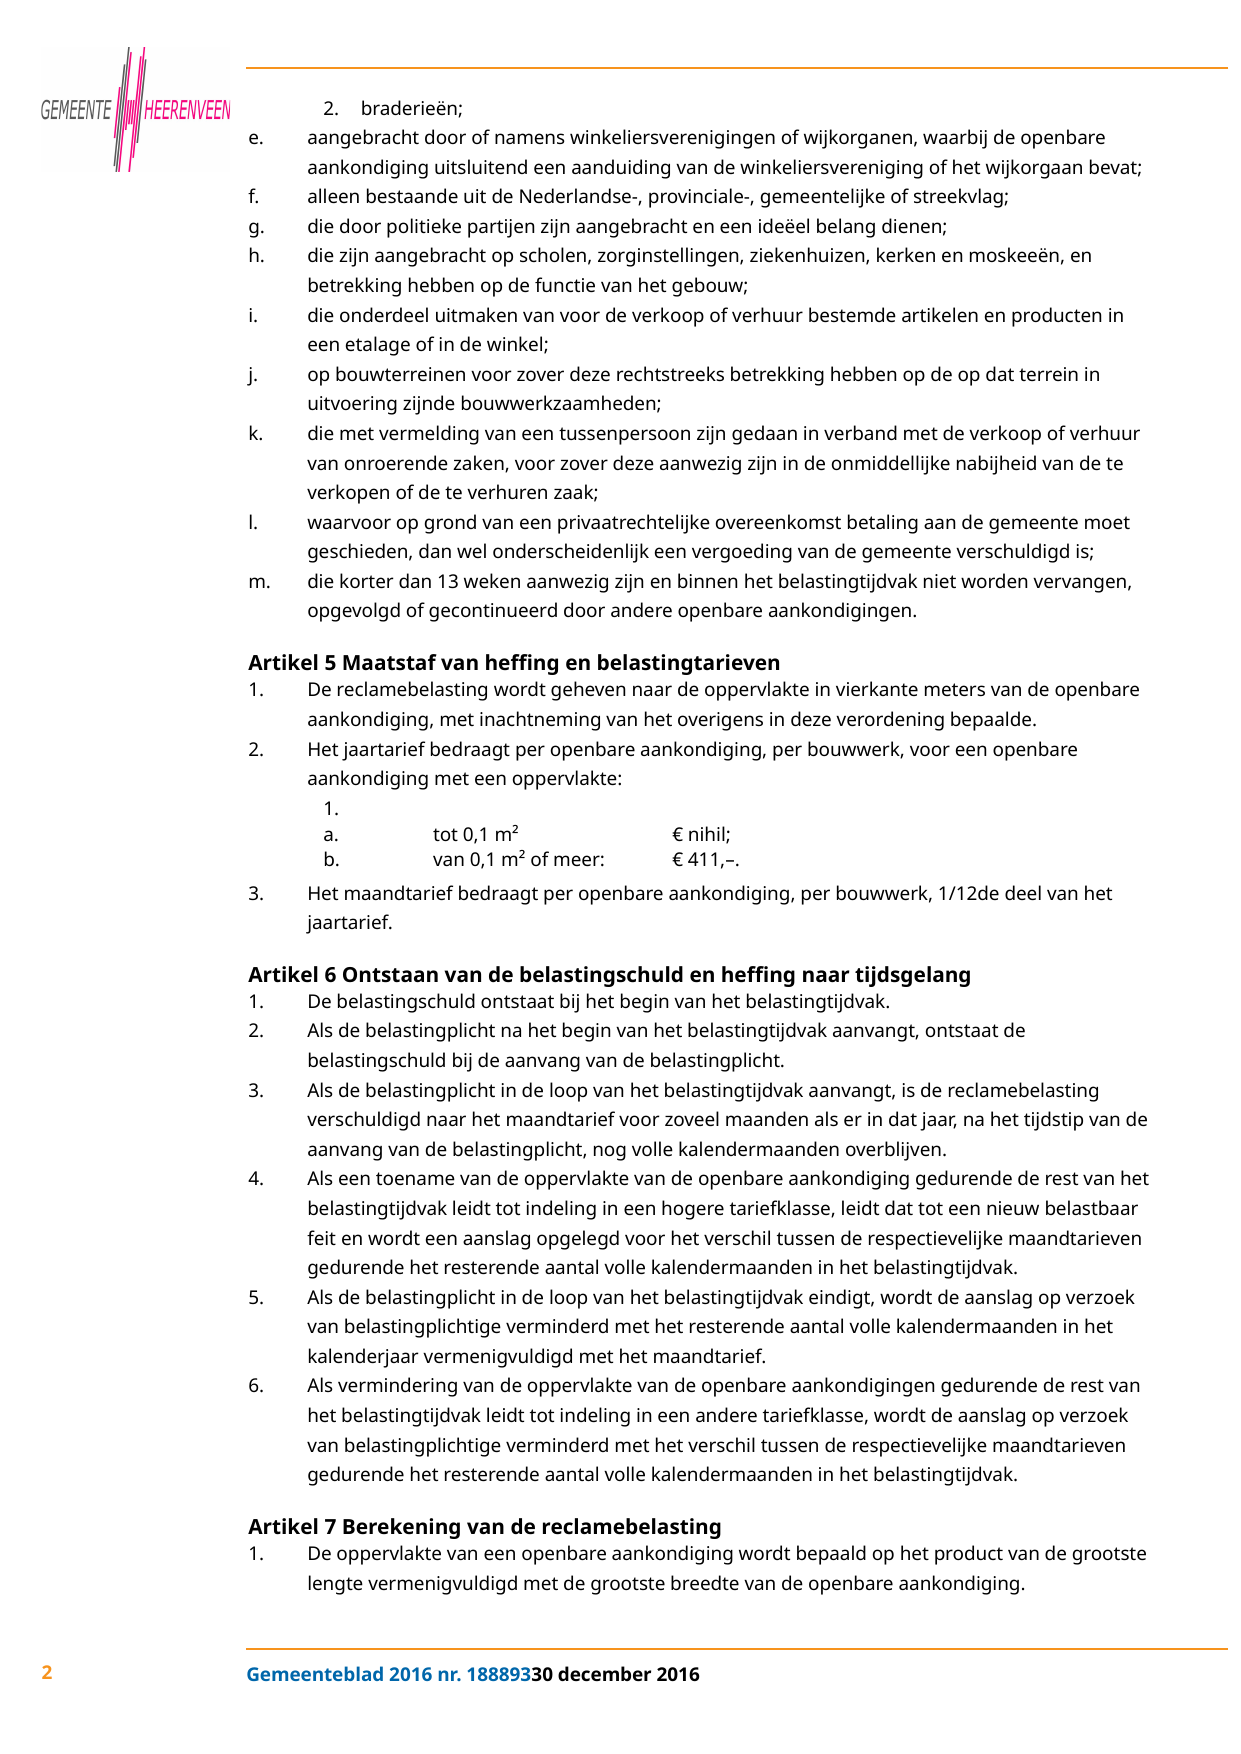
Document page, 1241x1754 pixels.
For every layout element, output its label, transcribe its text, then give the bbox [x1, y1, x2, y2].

list die korter dan 13 weken aanwezig zijn en binnen het belastingtijdvak niet worden vervangen, opgevolgd of gecontinueerd door andere openbare aankondigingen. [248, 568, 1152, 623]
list Als een toename van de oppervlakte van de openbare aankondiging gedurende de rest van het belastingtijdvak leidt tot indeling in een hogere tariefklasse, leidt dat tot een nieuw belastbaar feit en wordt een aanslag opgelegd voor het verschil tussen de respectievelijke maandtarieven gedurende het resterende aantal volle kalendermaanden in het belastingtijdvak. [248, 1166, 1152, 1280]
list aangebracht door of namens winkeliersverenigingen of wijkorganen, waarbij de openbare aankondiging uitsluitend een aanduiding van de winkeliersvereniging of het wijkorgaan bevat; [248, 124, 1152, 180]
list die onderdeel uitmaken van voor de verkoop of verhuur bestemde artikelen en producten in een etalage of in de winkel; [248, 302, 1152, 357]
table_cell € 411,–. [672, 846, 897, 872]
list Als de belastingplicht na het begin van het belastingtijdvak aanvangt, ontstaat de belastingschuld bij de aanvang van de belastingplicht. [248, 1018, 1152, 1073]
text Artikel 7 Berekening van de reclamebelasting [248, 1512, 1152, 1540]
list Als de belastingplicht in de loop van het belastingtijdvak eindigt, wordt de aanslag op verzoek van belastingplichtige verminderd met het resterende aantal volle kalendermaanden in het kalenderjaar vermenigvuldigd met het maandtarief. [248, 1284, 1152, 1369]
list waarvoor op grond van een privaatrechtelijke overeenkomst betaling aan de gemeente moet geschieden, dan wel onderscheidenlijk een vergoeding van de gemeente verschuldigd is; [248, 509, 1152, 564]
list De oppervlakte van een openbare aankondiging wordt bepaald op het product van de grootste lengte vermenigvuldigd met de grootste breedte van de openbare aankondiging. [248, 1540, 1152, 1596]
list op bouwterreinen voor zover deze rechtstreeks betrekking hebben op de op dat terrein in uitvoering zijnde bouwwerkzaamheden; [248, 361, 1152, 416]
picture [41, 47, 231, 172]
list die met vermelding van een tussenpersoon zijn gedaan in verband met de verkoop of verhuur van onroerende zaken, voor zover deze aanwezig zijn in de onmiddellijke nabijheid van de te verkopen of de te verhuren zaak; [248, 420, 1152, 505]
list De belastingschuld ontstaat bij het begin van het belastingtijdvak. [248, 988, 1152, 1014]
table_cell b. [323, 846, 433, 872]
list alleen bestaande uit de Nederlandse-, provinciale-, gemeentelijke of streekvlag; [248, 183, 1152, 209]
list Als vermindering van de oppervlakte van de openbare aankondigingen gedurende de rest van het belastingtijdvak leidt tot indeling in een andere tariefklasse, wordt de aanslag op verzoek van belastingplichtige verminderd met het verschil tussen de respectievelijke maandtarieven gedurende het resterende aantal volle kalendermaanden in het belastingtijdvak. [248, 1373, 1152, 1487]
list De reclamebelasting wordt geheven naar de oppervlakte in vierkante meters van de openbare aankondiging, met inachtneming van het overigens in deze verordening bepaalde. [248, 677, 1152, 732]
list Het jaartarief bedraagt per openbare aankondiging, per bouwwerk, voor een openbare aankondiging met een oppervlakte: [248, 736, 1152, 791]
table_cell van 0,1 m² of meer: [433, 846, 672, 872]
text Artikel 5 Maatstaf van heffing en belastingtarieven [248, 648, 1152, 677]
list Als de belastingplicht in de loop van het belastingtijdvak aanvangt, is de reclamebelasting verschuldigd naar het maandtarief voor zoveel maanden als er in dat jaar, na het tijdstip van de aanvang van de belastingplicht, nog volle kalendermaanden overblijven. [248, 1077, 1152, 1162]
list die door politieke partijen zijn aangebracht en een ideëel belang dienen; [248, 213, 1152, 239]
list Het maandtarief bedraagt per openbare aankondiging, per bouwwerk, 1/12de deel van het jaartarief. [248, 880, 1152, 935]
list die zijn aangebracht op scholen, zorginstellingen, ziekenhuizen, kerken en moskeeën, en betrekking hebben op de functie van het gebouw; [248, 243, 1152, 298]
table_header € nihil; [672, 821, 897, 846]
text Artikel 6 Ontstaan van de belastingschuld en heffing naar tijdsgelang [248, 960, 1152, 988]
list braderieën; [323, 95, 1152, 121]
table_header tot 0,1 m² [433, 821, 672, 846]
table_header a. [323, 821, 433, 846]
